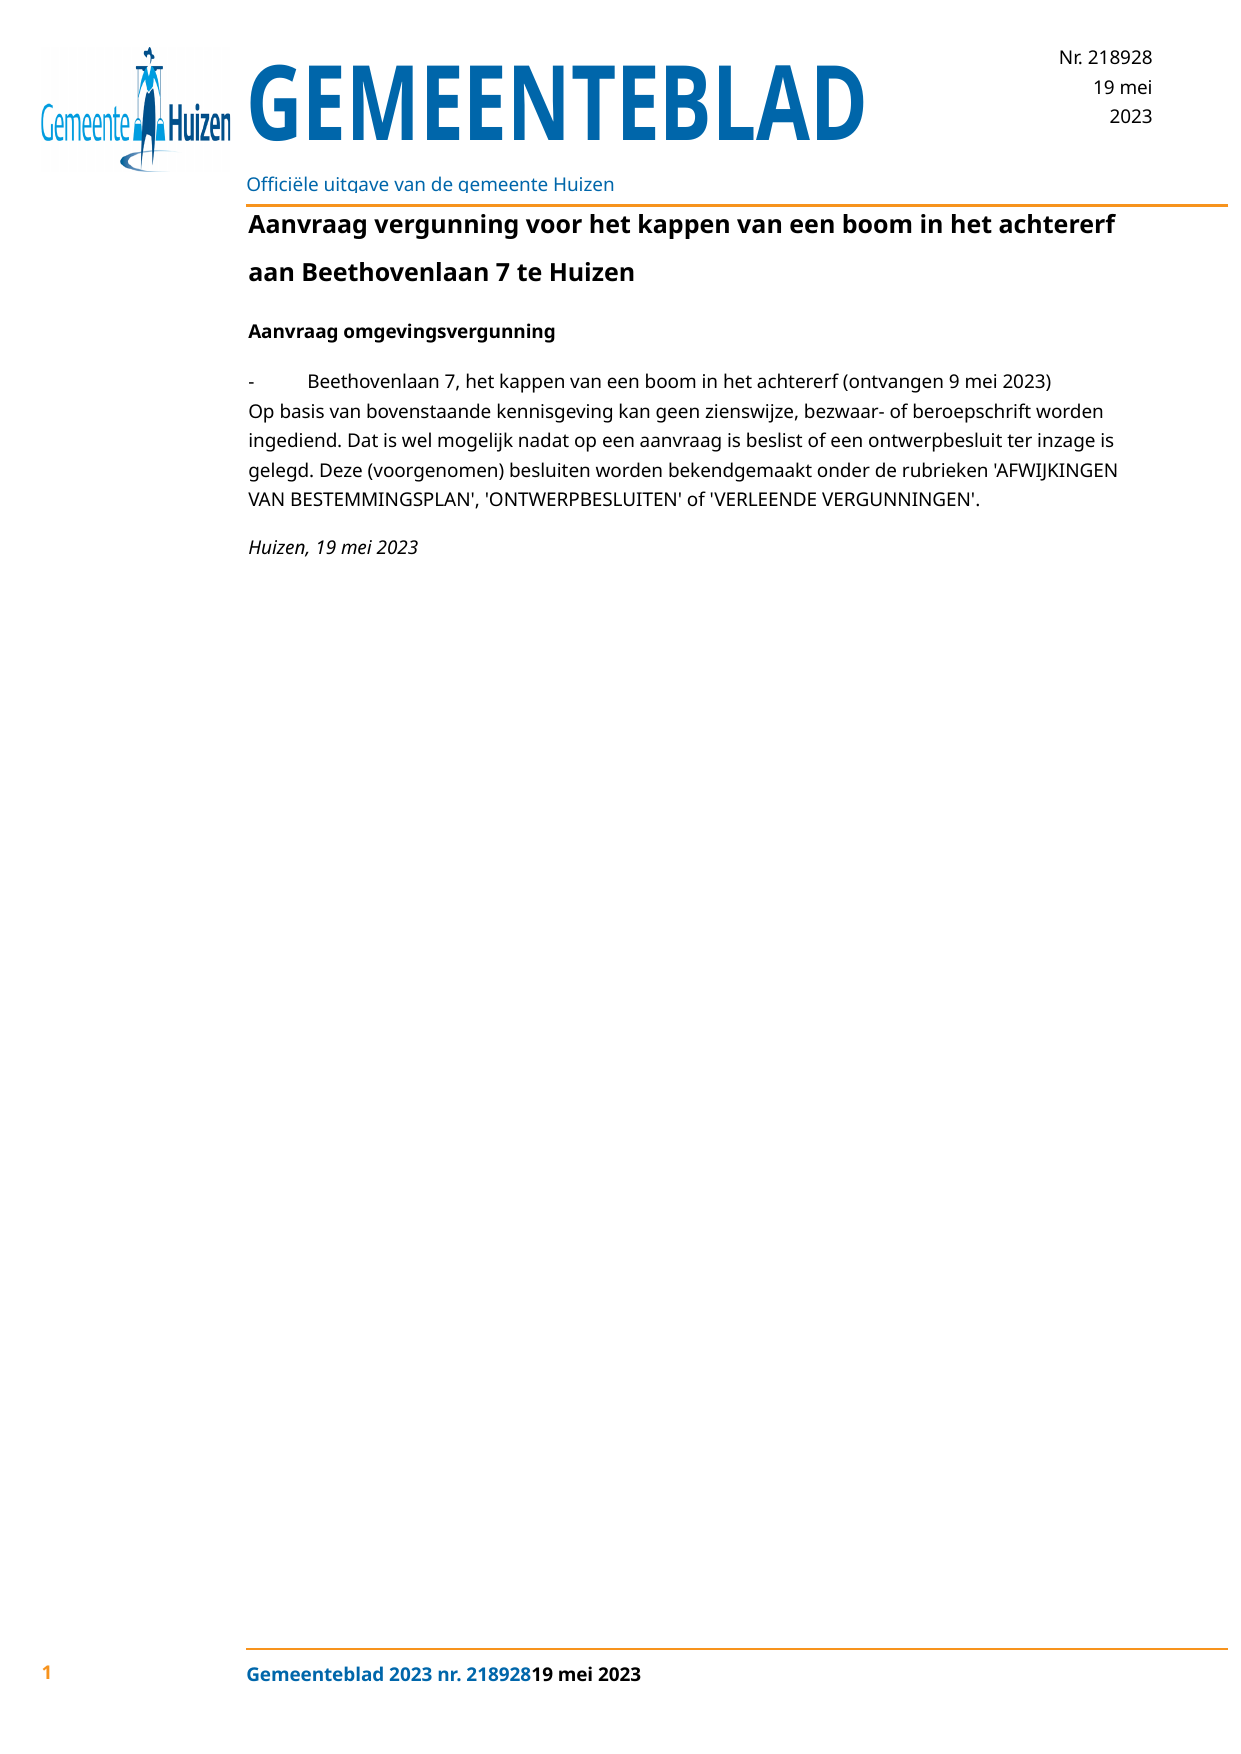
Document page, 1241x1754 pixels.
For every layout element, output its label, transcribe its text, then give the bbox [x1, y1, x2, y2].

text Op basis van bovenstaande kennisgeving kan geen zienswijze, bezwaar- of beroepschrift worden ingediend. Dat is wel mogelijk nadat op een aanvraag is beslist of een ontwerpbesluit ter inzage is gelegd. Deze (voorgenomen) besluiten worden bekendgemaakt onder de rubrieken 'AFWIJKINGEN VAN BESTEMMINGSPLAN', 'ONTWERPBESLUITEN' of 'VERLEENDE VERGUNNINGEN'. [248, 398, 1152, 512]
list Beethovenlaan 7, het kappen van een boom in het achtererf (ontvangen 9 mei 2023) [248, 368, 1152, 394]
picture [41, 47, 231, 172]
text Aanvraag vergunning voor het kappen van een boom in het achtererf aan Beethovenlaan 7 te Huizen [248, 207, 1152, 288]
text Huizen, 19 mei 2023 [248, 534, 1152, 560]
text Aanvraag omgevingsvergunning [248, 318, 1152, 344]
